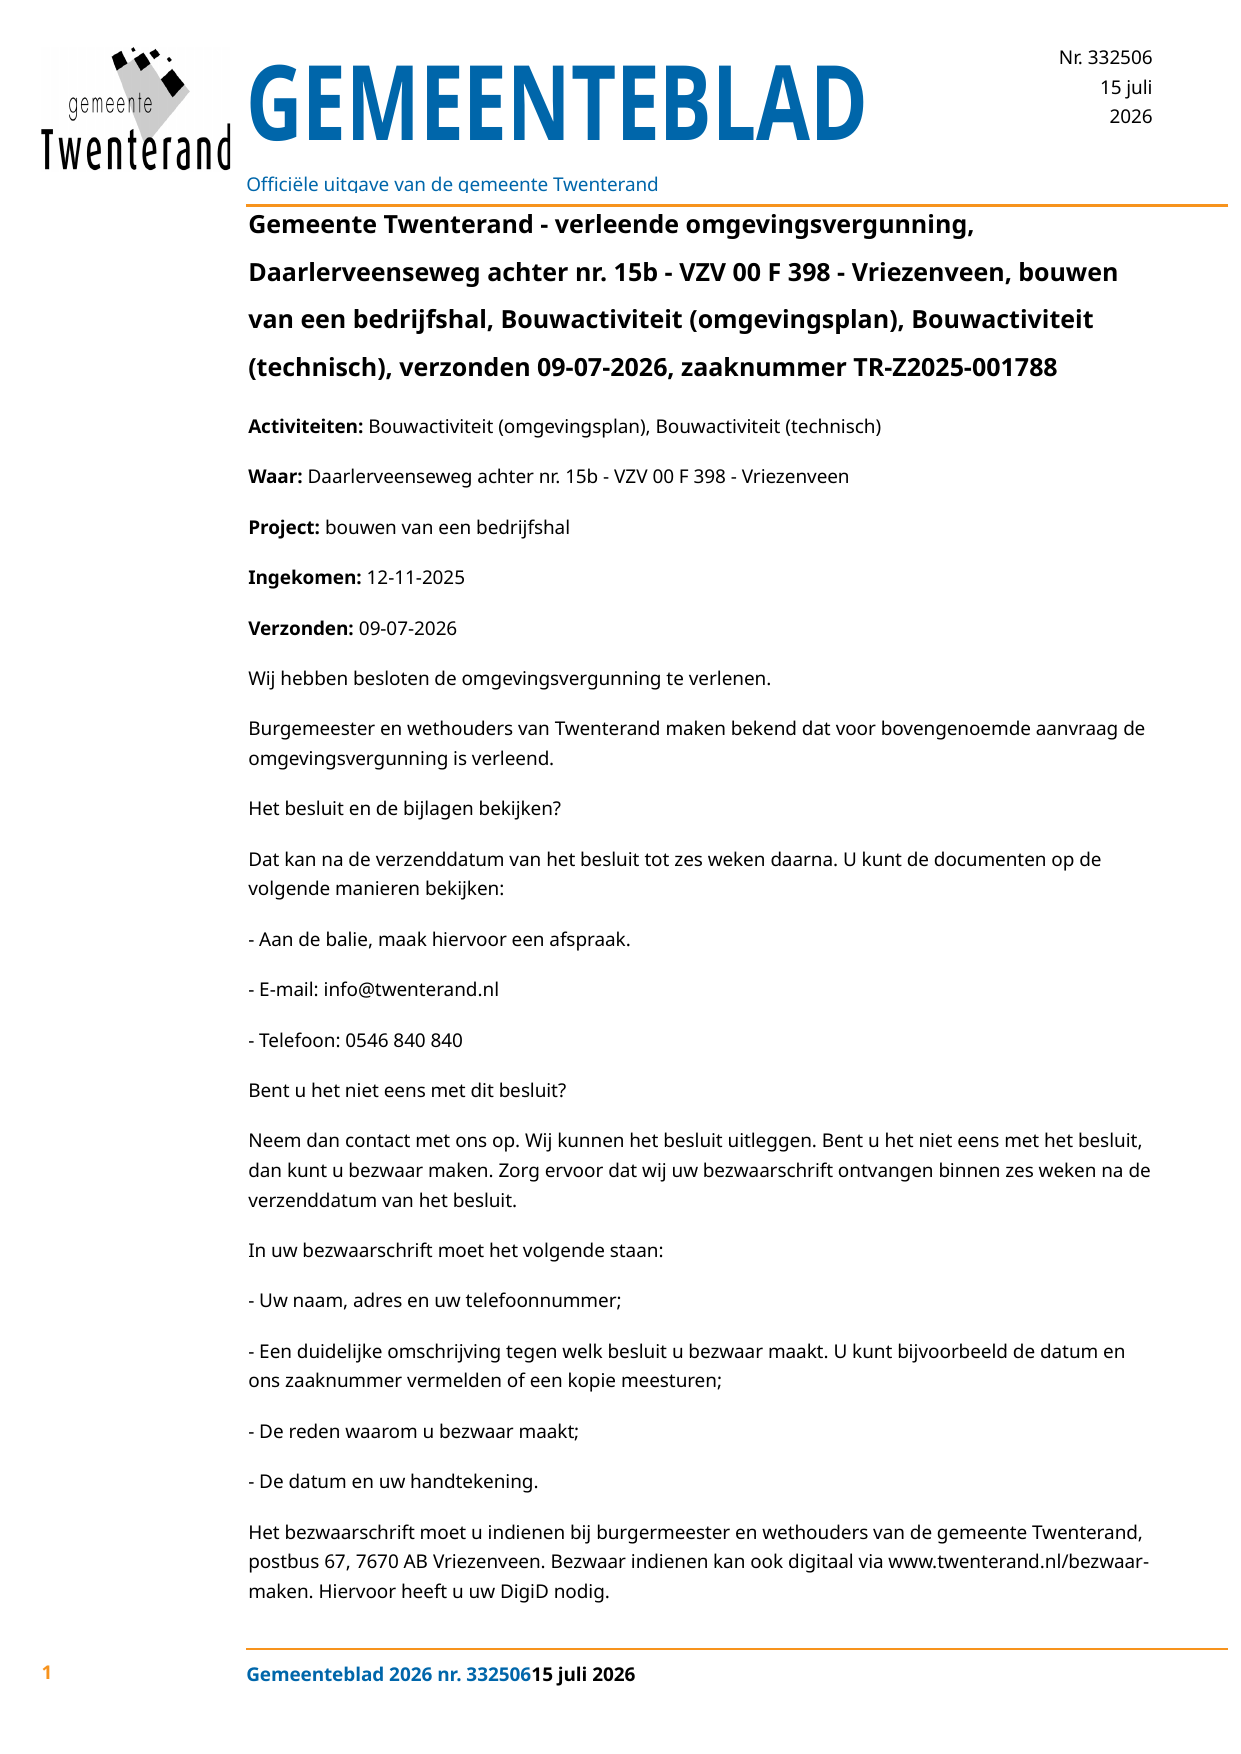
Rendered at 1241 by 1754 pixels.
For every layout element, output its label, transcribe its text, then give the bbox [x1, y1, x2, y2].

picture [41, 47, 231, 172]
text In uw bezwaarschrift moet het volgende staan: [248, 1237, 1152, 1263]
text - De datum en uw handtekening. [248, 1468, 1152, 1494]
text Neem dan contact met ons op. Wij kunnen het besluit uitleggen. Bent u het niet eens met het besluit, dan kunt u bezwaar maken. Zorg ervoor dat wij uw bezwaarschrift ontvangen binnen zes weken na de verzenddatum van het besluit. [248, 1128, 1152, 1213]
text - Uw naam, adres en uw telefoonnummer; [248, 1288, 1152, 1313]
text Waar: Daarlerveenseweg achter nr. 15b - VZV 00 F 398 - Vriezenveen [248, 463, 1152, 489]
text - Telefoon: 0546 840 840 [248, 1027, 1152, 1053]
text Het bezwaarschrift moet u indienen bij burgermeester en wethouders van de gemeente Twenterand, postbus 67, 7670 AB Vriezenveen. Bezwaar indienen kan ook digitaal via www.twenterand.nl/bezwaar-maken. Hiervoor heeft u uw DigiD nodig. [248, 1519, 1152, 1604]
text Ingekomen: 12-11-2025 [248, 564, 1152, 590]
text - Een duidelijke omschrijving tegen welk besluit u bezwaar maakt. U kunt bijvoorbeeld de datum en ons zaaknummer vermelden of een kopie meesturen; [248, 1338, 1152, 1393]
text Wij hebben besloten de omgevingsvergunning te verlenen. [248, 665, 1152, 691]
text Dat kan na de verzenddatum van het besluit tot zes weken daarna. U kunt de documenten op de volgende manieren bekijken: [248, 846, 1152, 901]
text Burgemeester en wethouders van Twenterand maken bekend dat voor bovengenoemde aanvraag de omgevingsvergunning is verleend. [248, 716, 1152, 771]
text Het besluit en de bijlagen bekijken? [248, 796, 1152, 821]
text Project: bouwen van een bedrijfshal [248, 514, 1152, 540]
text Verzonden: 09-07-2026 [248, 615, 1152, 641]
text Activiteiten: Bouwactiviteit (omgevingsplan), Bouwactiviteit (technisch) [248, 413, 1152, 439]
text - Aan de balie, maak hiervoor een afspraak. [248, 926, 1152, 952]
text Bent u het niet eens met dit besluit? [248, 1077, 1152, 1103]
text - De reden waarom u bezwaar maakt; [248, 1418, 1152, 1444]
text Gemeente Twenterand - verleende omgevingsvergunning, Daarlerveenseweg achter nr. 15b - VZV 00 F 398 - Vriezenveen, bouwen van een bedrijfshal, Bouwactiviteit (omgevingsplan), Bouwactiviteit (technisch), verzonden 09-07-2026, zaaknummer TR-Z2025-001788 [248, 207, 1152, 384]
text - E-mail: info@twenterand.nl [248, 976, 1152, 1002]
